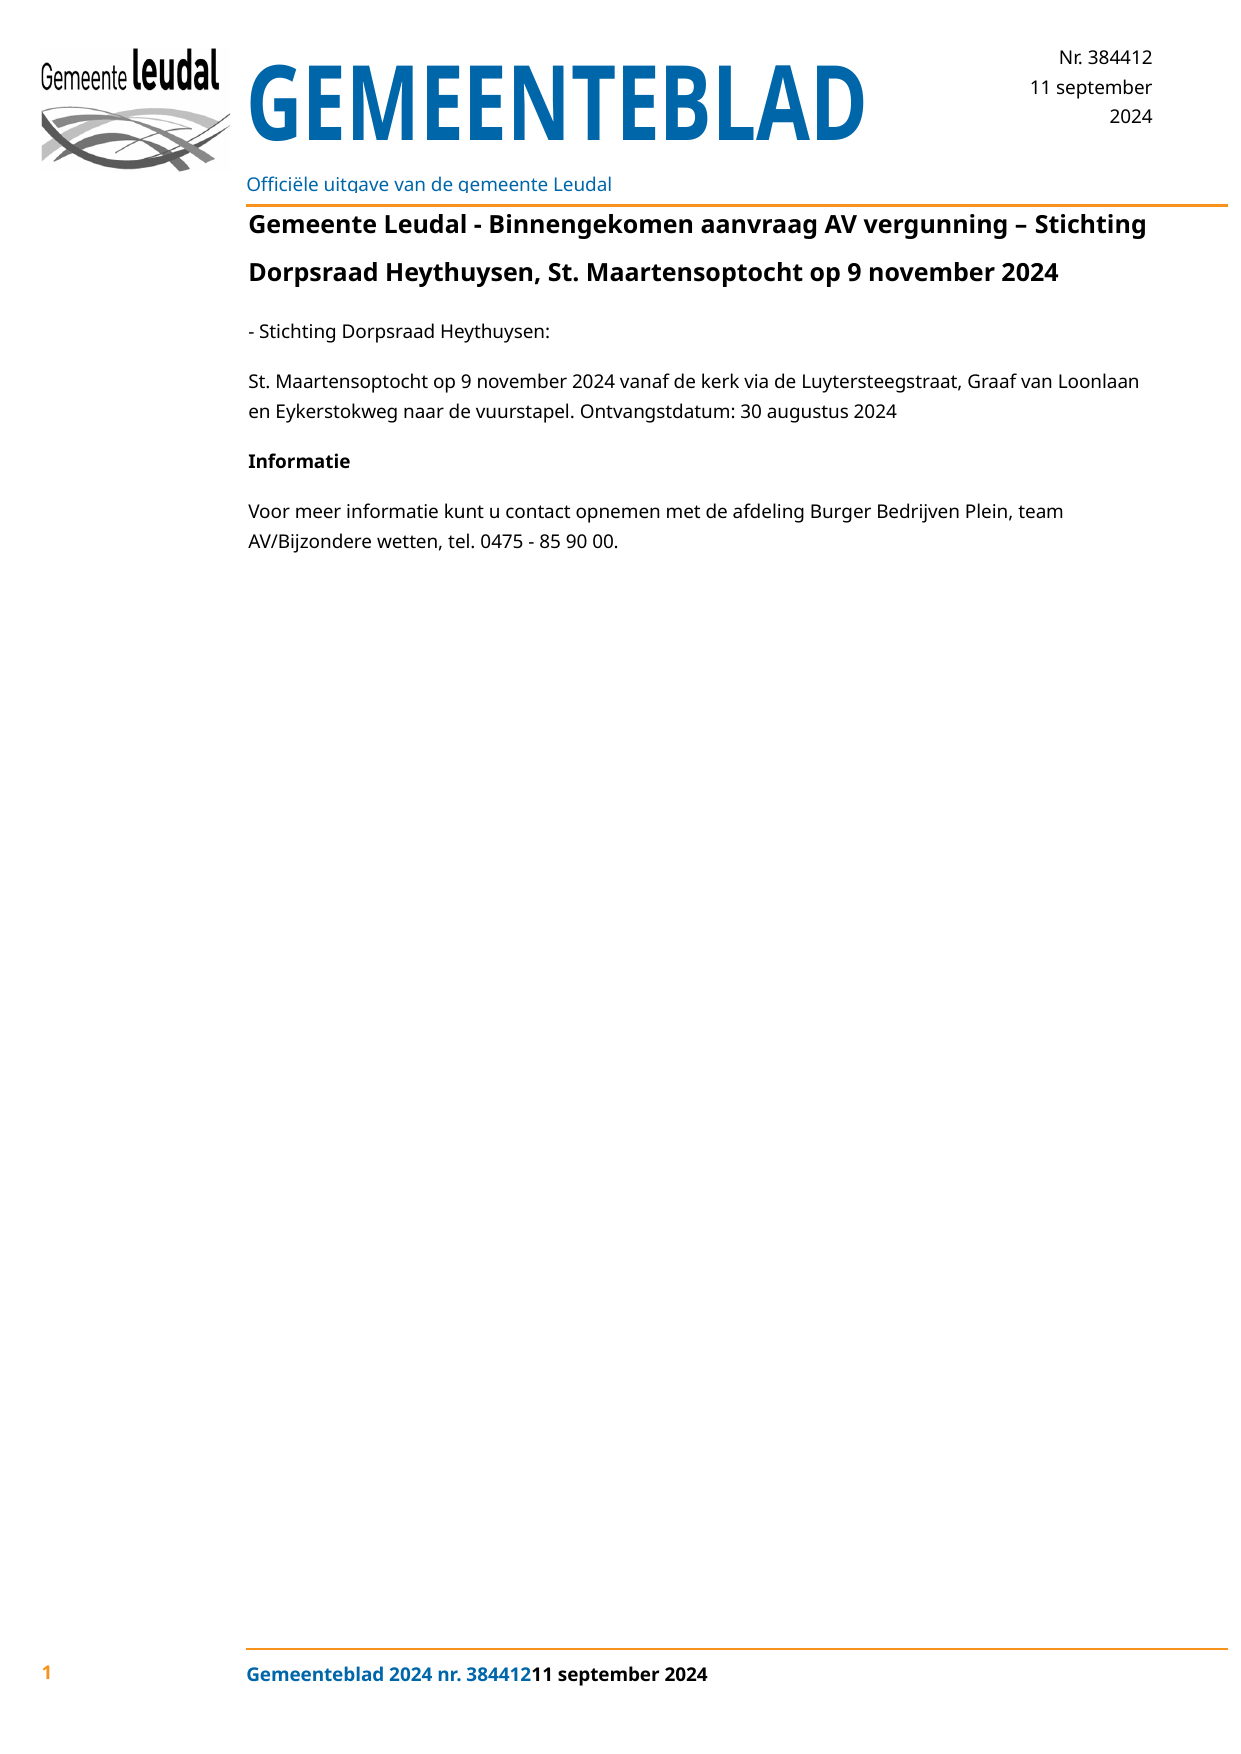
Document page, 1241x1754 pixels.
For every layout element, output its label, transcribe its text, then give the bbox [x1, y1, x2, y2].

text Informatie [248, 448, 1152, 474]
text - Stichting Dorpsraad Heythuysen: [248, 318, 1152, 344]
picture [41, 47, 231, 172]
text Voor meer informatie kunt u contact opnemen met de afdeling Burger Bedrijven Plein, team AV/Bijzondere wetten, tel. 0475 - 85 90 00. [248, 499, 1152, 554]
text St. Maartensoptocht op 9 november 2024 vanaf de kerk via de Luytersteegstraat, Graaf van Loonlaan en Eykerstokweg naar de vuurstapel. Ontvangstdatum: 30 augustus 2024 [248, 368, 1152, 424]
text Gemeente Leudal - Binnengekomen aanvraag AV vergunning – Stichting Dorpsraad Heythuysen, St. Maartensoptocht op 9 november 2024 [248, 207, 1152, 288]
